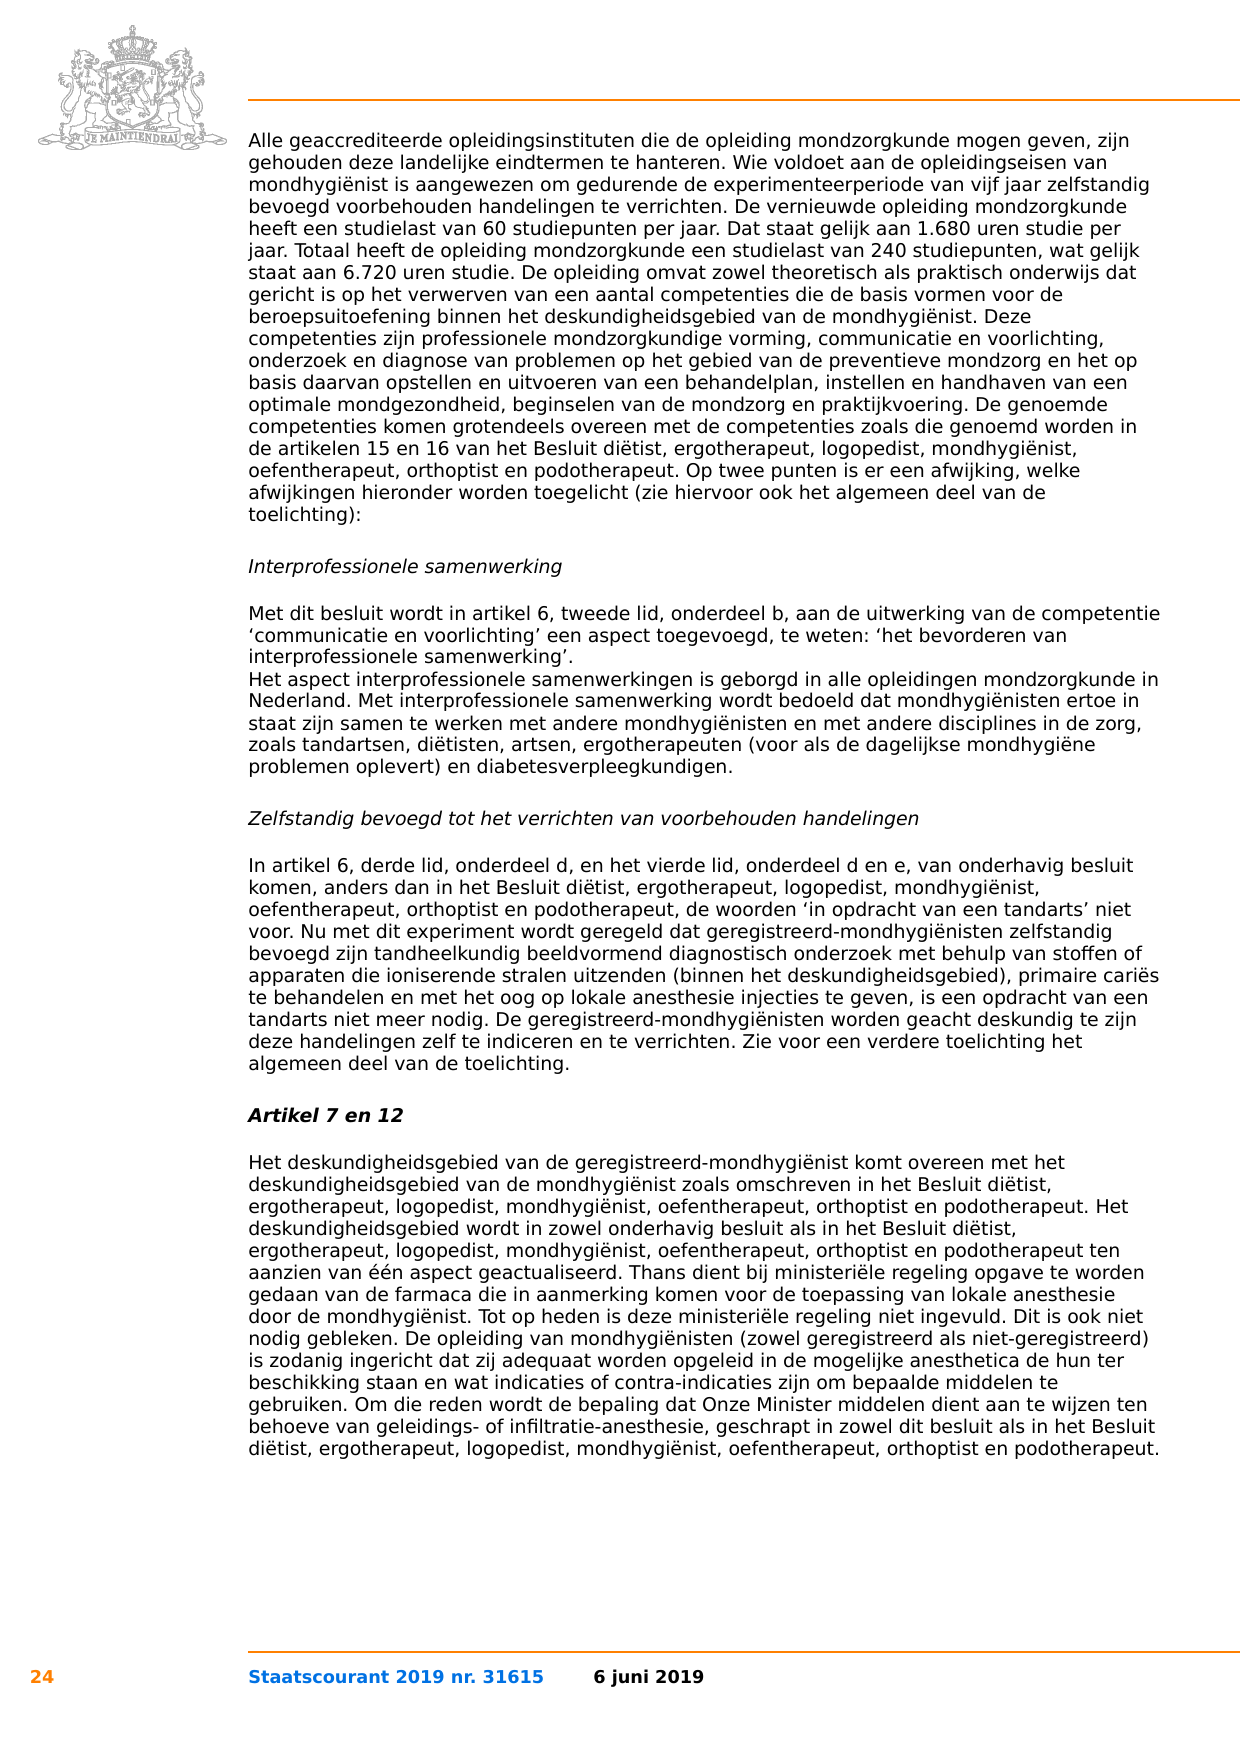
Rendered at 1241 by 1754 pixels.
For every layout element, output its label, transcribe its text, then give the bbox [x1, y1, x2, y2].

subtitle Zelfstandig bevoegd tot het verrichten van voorbehouden handelingen [248, 808, 1163, 830]
picture [38, 25, 227, 150]
text In artikel 6, derde lid, onderdeel d, en het vierde lid, onderdeel d en e, van onderhavig besluit komen, anders dan in het Besluit diëtist, ergotherapeut, logopedist, mondhygiënist, oefentherapeut, orthoptist en podotherapeut, de woorden ‘in opdracht van een tandarts’ niet voor. Nu met dit experiment wordt geregeld dat geregistreerd-mondhygiënisten zelfstandig bevoegd zijn tandheelkundig beeldvormend diagnostisch onderzoek met behulp van stoffen of apparaten die ioniserende stralen uitzenden (binnen het deskundigheidsgebied), primaire cariës te behandelen en met het oog op lokale anesthesie injecties te geven, is een opdracht van een tandarts niet meer nodig. De geregistreerd-mondhygiënisten worden geacht deskundig te zijn deze handelingen zelf te indiceren en te verrichten. Zie voor een verdere toelichting het algemeen deel van de toelichting. [248, 855, 1163, 1075]
text Alle geaccrediteerde opleidingsinstituten die de opleiding mondzorgkunde mogen geven, zijn gehouden deze landelijke eindtermen te hanteren. Wie voldoet aan de opleidingseisen van mondhygiënist is aangewezen om gedurende de experimenteerperiode van vijf jaar zelfstandig bevoegd voorbehouden handelingen te verrichten. De vernieuwde opleiding mondzorgkunde heeft een studielast van 60 studiepunten per jaar. Dat staat gelijk aan 1.680 uren studie per jaar. Totaal heeft de opleiding mondzorgkunde een studielast van 240 studiepunten, wat gelijk staat aan 6.720 uren studie. De opleiding omvat zowel theoretisch als praktisch onderwijs dat gericht is op het verwerven van een aantal competenties die de basis vormen voor de beroepsuitoefening binnen het deskundigheidsgebied van de mondhygiënist. Deze competenties zijn professionele mondzorgkundige vorming, communicatie en voorlichting, onderzoek en diagnose van problemen op het gebied van de preventieve mondzorg en het op basis daarvan opstellen en uitvoeren van een behandelplan, instellen en handhaven van een optimale mondgezondheid, beginselen van de mondzorg en praktijkvoering. De genoemde competenties komen grotendeels overeen met de competenties zoals die genoemd worden in de artikelen 15 en 16 van het Besluit diëtist, ergotherapeut, logopedist, mondhygiënist, oefentherapeut, orthoptist en podotherapeut. Op twee punten is er een afwijking, welke afwijkingen hieronder worden toegelicht (zie hiervoor ook het algemeen deel van de toelichting): [248, 130, 1163, 526]
text Het deskundigheidsgebied van de geregistreerd-mondhygiënist komt overeen met het deskundigheidsgebied van de mondhygiënist zoals omschreven in het Besluit diëtist, ergotherapeut, logopedist, mondhygiënist, oefentherapeut, orthoptist en podotherapeut. Het deskundigheidsgebied wordt in zowel onderhavig besluit als in het Besluit diëtist, ergotherapeut, logopedist, mondhygiënist, oefentherapeut, orthoptist en podotherapeut ten aanzien van één aspect geactualiseerd. Thans dient bij ministeriële regeling opgave te worden gedaan van de farmaca die in aanmerking komen voor de toepassing van lokale anesthesie door de mondhygiënist. Tot op heden is deze ministeriële regeling niet ingevuld. Dit is ook niet nodig gebleken. De opleiding van mondhygiënisten (zowel geregistreerd als niet-geregistreerd) is zodanig ingericht dat zij adequaat worden opgeleid in de mogelijke anesthetica de hun ter beschikking staan en wat indicaties of contra-indicaties zijn om bepaalde middelen te gebruiken. Om die reden wordt de bepaling dat Onze Minister middelen dient aan te wijzen ten behoeve van geleidings- of infiltratie-anesthesie, geschrapt in zowel dit besluit als in het Besluit diëtist, ergotherapeut, logopedist, mondhygiënist, oefentherapeut, orthoptist en podotherapeut. [248, 1152, 1163, 1460]
text Het aspect interprofessionele samenwerkingen is geborgd in alle opleidingen mondzorgkunde in Nederland. Met interprofessionele samenwerking wordt bedoeld dat mondhygiënisten ertoe in staat zijn samen te werken met andere mondhygiënisten en met andere disciplines in de zorg, zoals tandartsen, diëtisten, artsen, ergotherapeuten (voor als de dagelijkse mondhygiëne problemen oplevert) en diabetesverpleegkundigen. [248, 668, 1163, 778]
text Met dit besluit wordt in artikel 6, tweede lid, onderdeel b, aan de uitwerking van de competentie ‘communicatie en voorlichting’ een aspect toegevoegd, te weten: ‘het bevorderen van interprofessionele samenwerking’. [248, 602, 1163, 668]
subtitle Artikel 7 en 12 [248, 1105, 1163, 1127]
subtitle Interprofessionele samenwerking [248, 556, 1163, 577]
